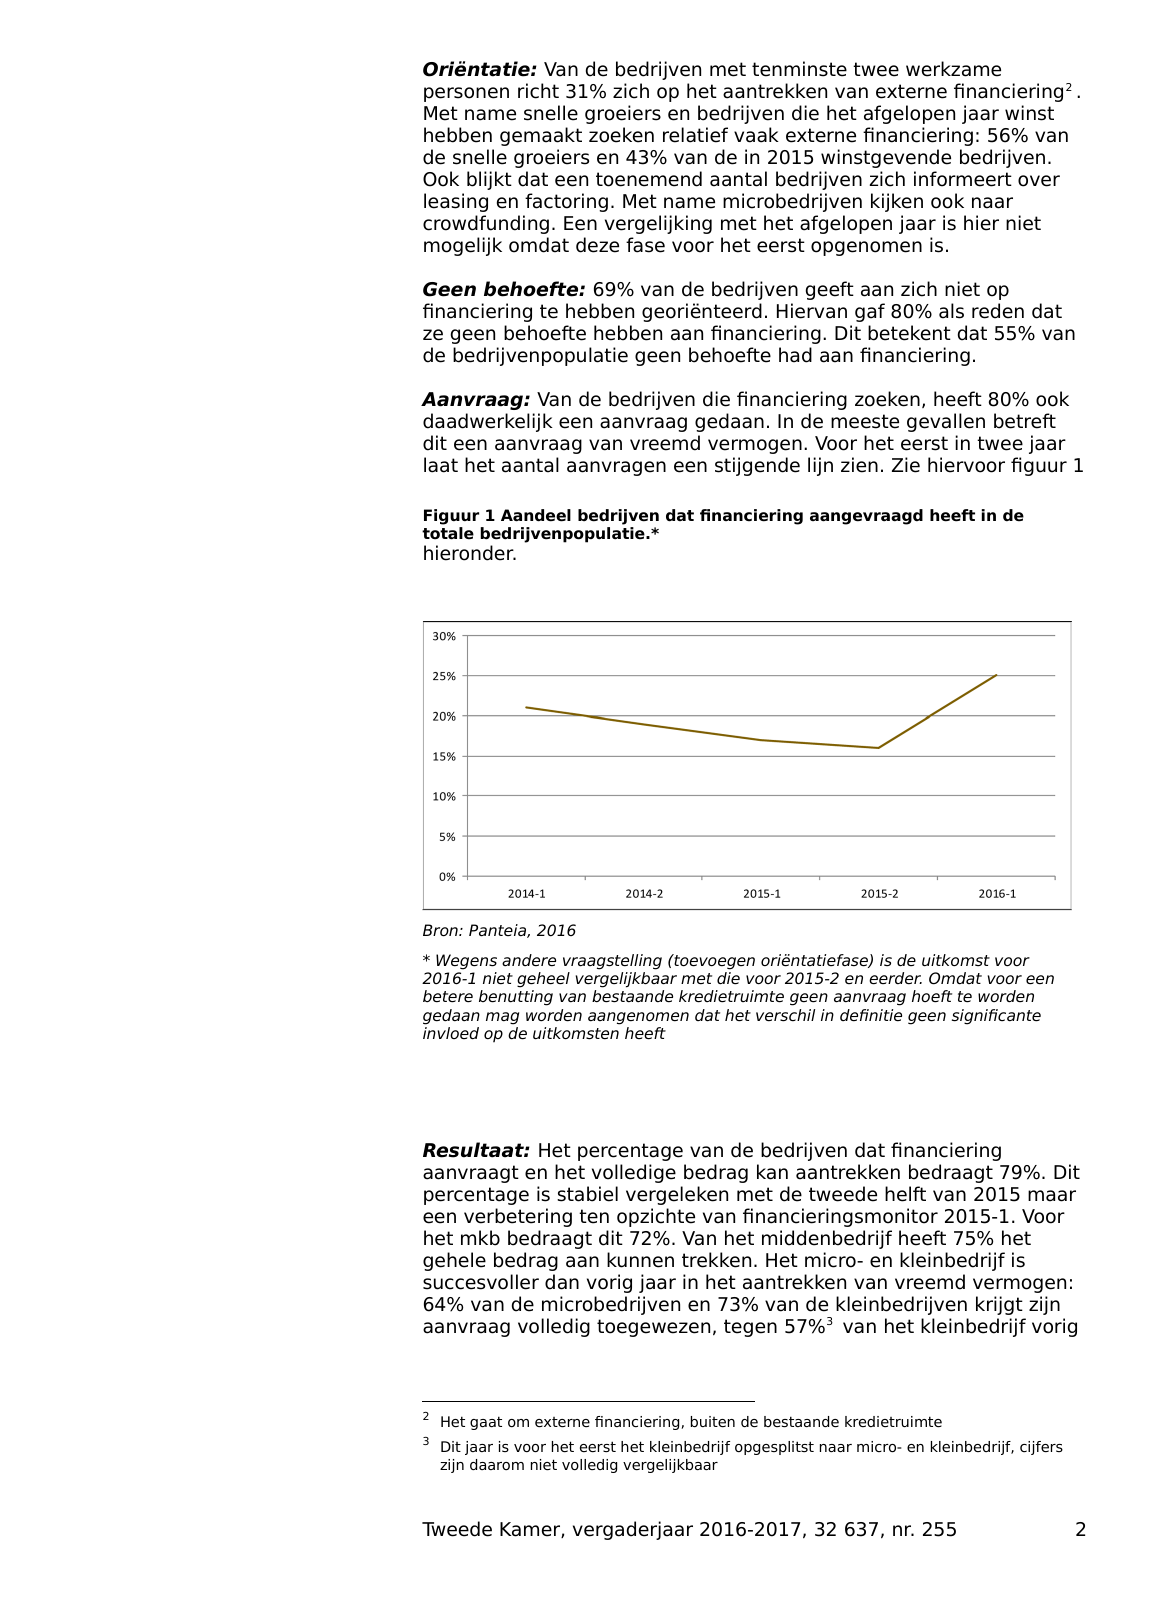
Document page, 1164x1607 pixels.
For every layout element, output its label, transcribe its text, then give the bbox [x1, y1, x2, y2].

text Resultaat: Het percentage van de bedrijven dat financiering aanvraagt en het volledige bedrag kan aantrekken bedraagt 79%. Dit percentage is stabiel vergeleken met de tweede helft van 2015 maar een verbetering ten opzichte van financieringsmonitor 2015-1. Voor het mkb bedraagt dit 72%. Van het middenbedrijf heeft 75% het gehele bedrag aan kunnen trekken. Het micro- en kleinbedrijf is succesvoller dan vorig jaar in het aantrekken van vreemd vermogen: 64% van de microbedrijven en 73% van de kleinbedrijven krijgt zijn aanvraag volledig toegewezen, tegen 57% van het kleinbedrijf vorig [422, 1140, 1087, 1338]
text Figuur 1 Aandeel bedrijven dat financiering aangevraagd heeft in de totale bedrijvenpopulatie.* [422, 507, 1072, 543]
text Dit jaar is voor het eerst het kleinbedrijf opgesplitst naar micro- en kleinbedrijf, cijfers zijn daarom niet volledig vergelijkbaar [422, 1435, 1087, 1474]
picture [422, 621, 1072, 911]
text Bron: Panteia, 2016 [422, 922, 1072, 940]
text Het gaat om externe financiering, buiten de bestaande kredietruimte [422, 1410, 1087, 1432]
text Aanvraag: Van de bedrijven die financiering zoeken, heeft 80% ook daadwerkelijk een aanvraag gedaan. In de meeste gevallen betreft dit een aanvraag van vreemd vermogen. Voor het eerst in twee jaar laat het aantal aanvragen een stijgende lijn zien. Zie hiervoor figuur 1 hieronder. [422, 389, 1087, 565]
text * Wegens andere vraagstelling (toevoegen oriëntatiefase) is de uitkomst voor 2016-1 niet geheel vergelijkbaar met die voor 2015-2 en eerder. Omdat voor een betere benutting van bestaande kredietruimte geen aanvraag hoeft te worden gedaan mag worden aangenomen dat het verschil in definitie geen significante invloed op de uitkomsten heeft [422, 952, 1072, 1043]
text Oriëntatie: Van de bedrijven met tenminste twee werkzame personen richt 31% zich op het aantrekken van externe financiering. Met name snelle groeiers en bedrijven die het afgelopen jaar winst hebben gemaakt zoeken relatief vaak externe financiering: 56% van de snelle groeiers en 43% van de in 2015 winstgevende bedrijven. Ook blijkt dat een toenemend aantal bedrijven zich informeert over leasing en factoring. Met name microbedrijven kijken ook naar crowdfunding. Een vergelijking met het afgelopen jaar is hier niet mogelijk omdat deze fase voor het eerst opgenomen is. [422, 59, 1087, 257]
text Geen behoefte: 69% van de bedrijven geeft aan zich niet op financiering te hebben georiënteerd. Hiervan gaf 80% als reden dat ze geen behoefte hebben aan financiering. Dit betekent dat 55% van de bedrijvenpopulatie geen behoefte had aan financiering. [422, 279, 1087, 367]
